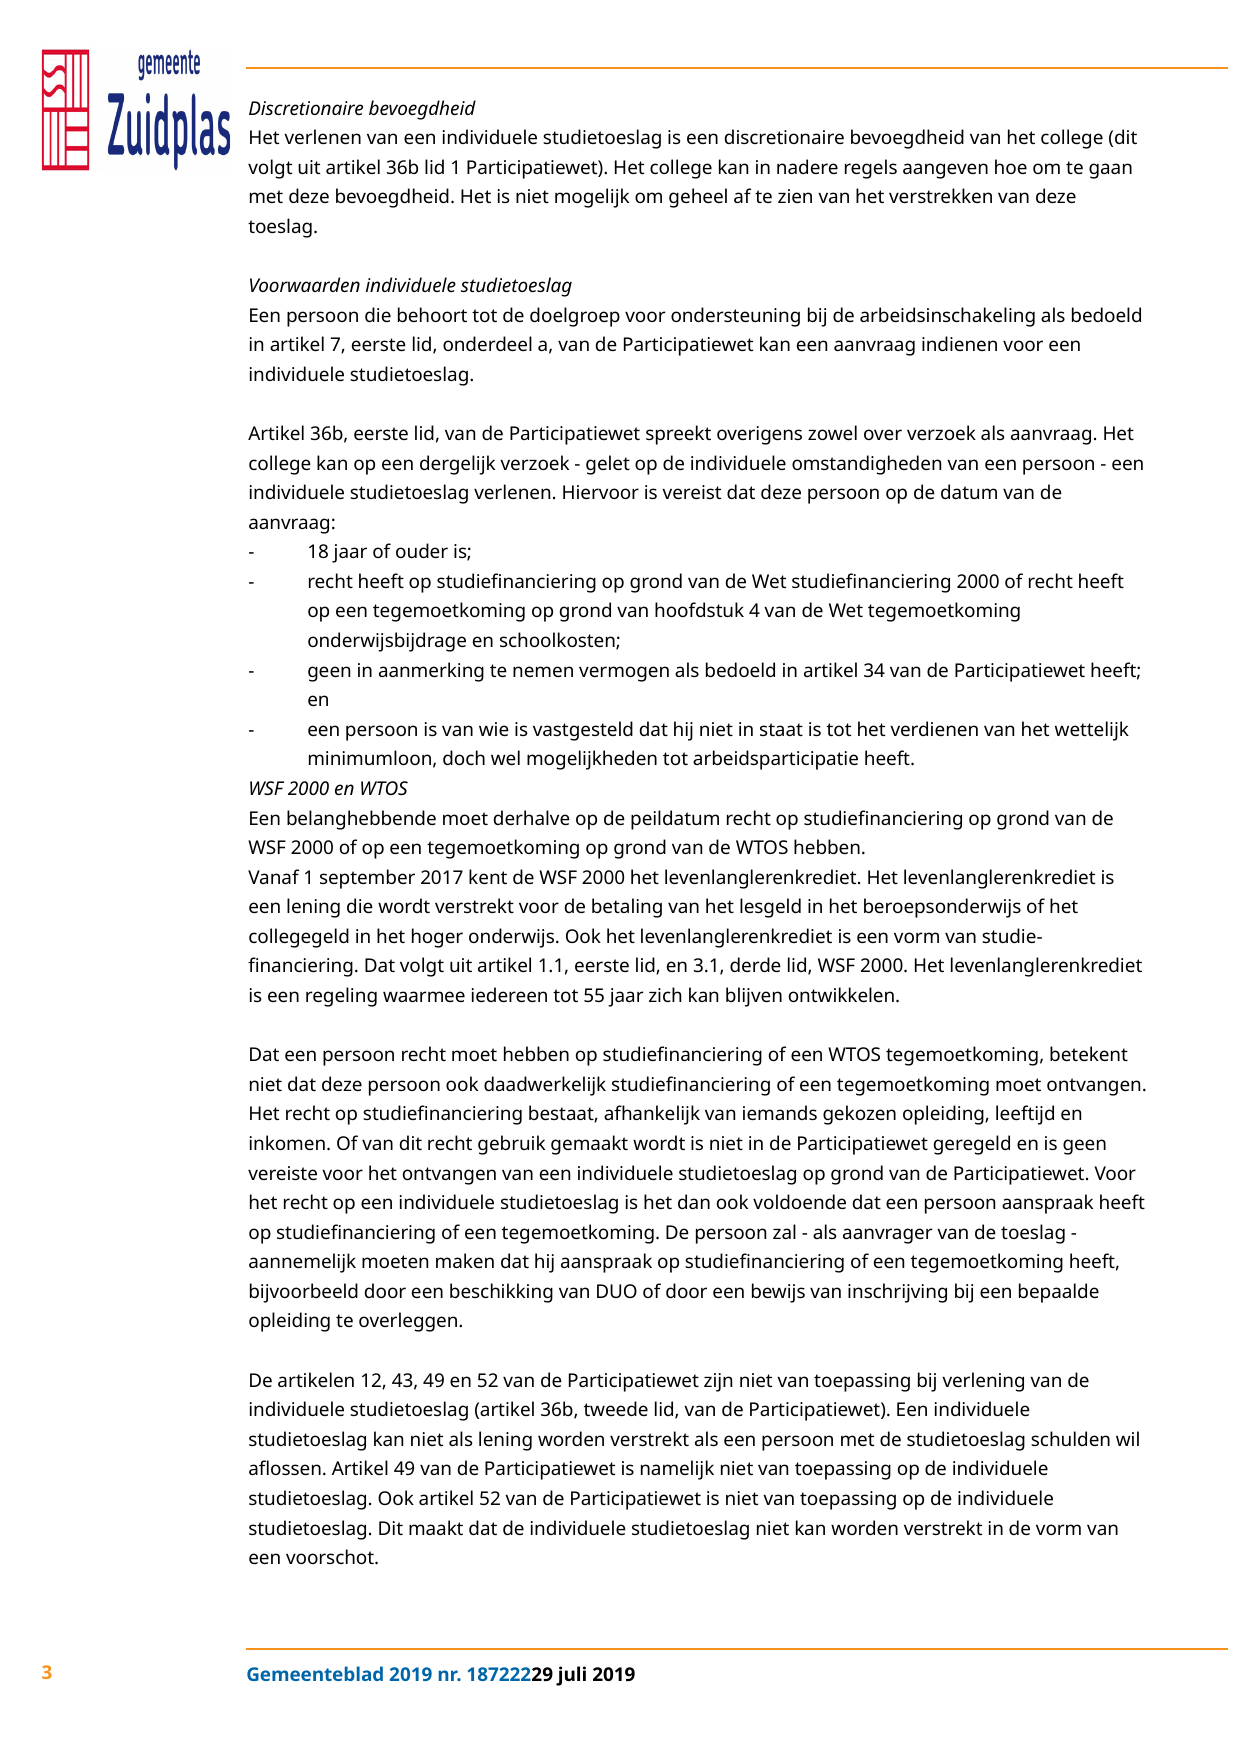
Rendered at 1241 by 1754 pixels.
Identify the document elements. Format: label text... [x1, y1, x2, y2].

text De artikelen 12, 43, 49 en 52 van de Participatiewet zijn niet van toepassing bij verlening van de individuele studietoeslag (artikel 36b, tweede lid, van de Participatiewet). Een individuele studietoeslag kan niet als lening worden verstrekt als een persoon met de studietoeslag schulden wil aflossen. Artikel 49 van de Participatiewet is namelijk niet van toepassing op de individuele studietoeslag. Ook artikel 52 van de Participatiewet is niet van toepassing op de individuele studietoeslag. Dit maakt dat de individuele studietoeslag niet kan worden verstrekt in de vorm van een voorschot. [248, 1367, 1152, 1570]
list geen in aanmerking te nemen vermogen als bedoeld in artikel 34 van de Participatiewet heeft; en [248, 657, 1152, 712]
text Het verlenen van een individuele studietoeslag is een discretionaire bevoegdheid van het college (dit volgt uit artikel 36b lid 1 Participatiewet). Het college kan in nadere regels aangeven hoe om te gaan met deze bevoegdheid. Het is niet mogelijk om geheel af te zien van het verstrekken van deze toeslag. [248, 124, 1152, 239]
list een persoon is van wie is vastgesteld dat hij niet in staat is tot het verdienen van het wettelijk minimumloon, doch wel mogelijkheden tot arbeidsparticipatie heeft. [248, 716, 1152, 771]
text Voorwaarden individuele studietoeslag [248, 272, 1152, 298]
text Een persoon die behoort tot de doelgroep voor ondersteuning bij de arbeidsinschakeling als bedoeld in artikel 7, eerste lid, onderdeel a, van de Participatiewet kan een aanvraag indienen voor een individuele studietoeslag. [248, 302, 1152, 387]
list 18 jaar of ouder is; [248, 538, 1152, 564]
list recht heeft op studiefinanciering op grond van de Wet studiefinanciering 2000 of recht heeft op een tegemoetkoming op grond van hoofdstuk 4 van de Wet tegemoetkoming onderwijsbijdrage en schoolkosten; [248, 568, 1152, 653]
text WSF 2000 en WTOS [248, 775, 1152, 801]
text Discretionaire bevoegdheid [248, 95, 1152, 121]
text Een belanghebbende moet derhalve op de peildatum recht op studiefinanciering op grond van de WSF 2000 of op een tegemoetkoming op grond van de WTOS hebben. [248, 805, 1152, 860]
picture [41, 47, 231, 172]
text Vanaf 1 september 2017 kent de WSF 2000 het levenlanglerenkrediet. Het levenlanglerenkrediet is een lening die wordt verstrekt voor de betaling van het lesgeld in het beroepsonderwijs of het collegegeld in het hoger onderwijs. Ook het levenlanglerenkrediet is een vorm van studie-financiering. Dat volgt uit artikel 1.1, eerste lid, en 3.1, derde lid, WSF 2000. Het levenlanglerenkrediet is een regeling waarmee iedereen tot 55 jaar zich kan blijven ontwikkelen. [248, 864, 1152, 1008]
text Artikel 36b, eerste lid, van de Participatiewet spreekt overigens zowel over verzoek als aanvraag. Het college kan op een dergelijk verzoek - gelet op de individuele omstandigheden van een persoon - een individuele studietoeslag verlenen. Hiervoor is vereist dat deze persoon op de datum van de aanvraag: [248, 420, 1152, 535]
text Dat een persoon recht moet hebben op studiefinanciering of een WTOS tegemoetkoming, betekent niet dat deze persoon ook daadwerkelijk studiefinanciering of een tegemoetkoming moet ontvangen. Het recht op studiefinanciering bestaat, afhankelijk van iemands gekozen opleiding, leeftijd en inkomen. Of van dit recht gebruik gemaakt wordt is niet in de Participatiewet geregeld en is geen vereiste voor het ontvangen van een individuele studietoeslag op grond van de Participatiewet. Voor het recht op een individuele studietoeslag is het dan ook voldoende dat een persoon aanspraak heeft op studiefinanciering of een tegemoetkoming. De persoon zal - als aanvrager van de toeslag - aannemelijk moeten maken dat hij aanspraak op studiefinanciering of een tegemoetkoming heeft, bijvoorbeeld door een beschikking van DUO of door een bewijs van inschrijving bij een bepaalde opleiding te overleggen. [248, 1041, 1152, 1333]
